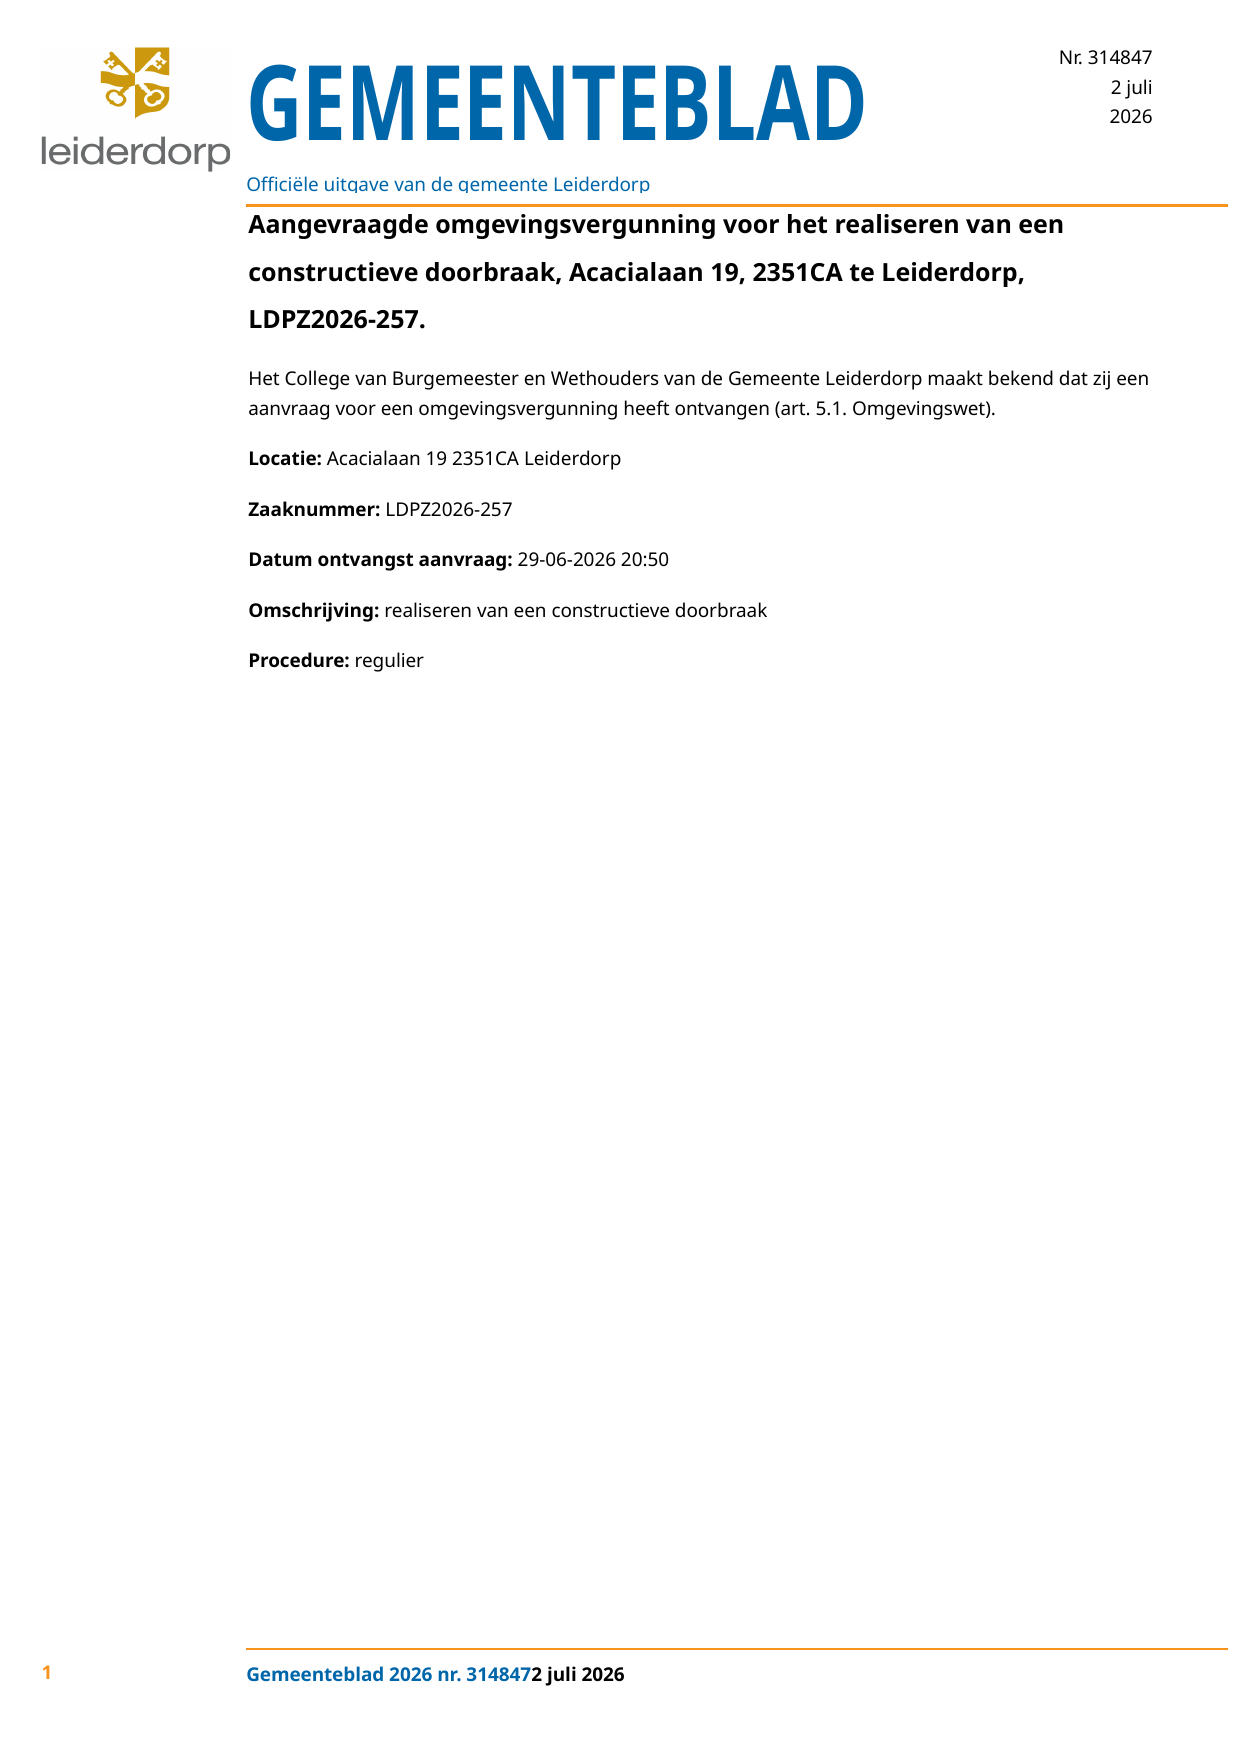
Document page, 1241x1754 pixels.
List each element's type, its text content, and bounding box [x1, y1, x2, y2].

text Datum ontvangst aanvraag: 29-06-2026 20:50 [248, 546, 1152, 572]
text Het College van Burgemeester en Wethouders van de Gemeente Leiderdorp maakt bekend dat zij een aanvraag voor een omgevingsvergunning heeft ontvangen (art. 5.1. Omgevingswet). [248, 366, 1152, 421]
text Zaaknummer: LDPZ2026-257 [248, 496, 1152, 522]
picture [41, 47, 231, 172]
text Procedure: regulier [248, 647, 1152, 673]
text Aangevraagde omgevingsvergunning voor het realiseren van een constructieve doorbraak, Acacialaan 19, 2351CA te Leiderdorp, LDPZ2026-257. [248, 207, 1152, 336]
text Locatie: Acacialaan 19 2351CA Leiderdorp [248, 446, 1152, 471]
text Omschrijving: realiseren van een constructieve doorbraak [248, 597, 1152, 622]
